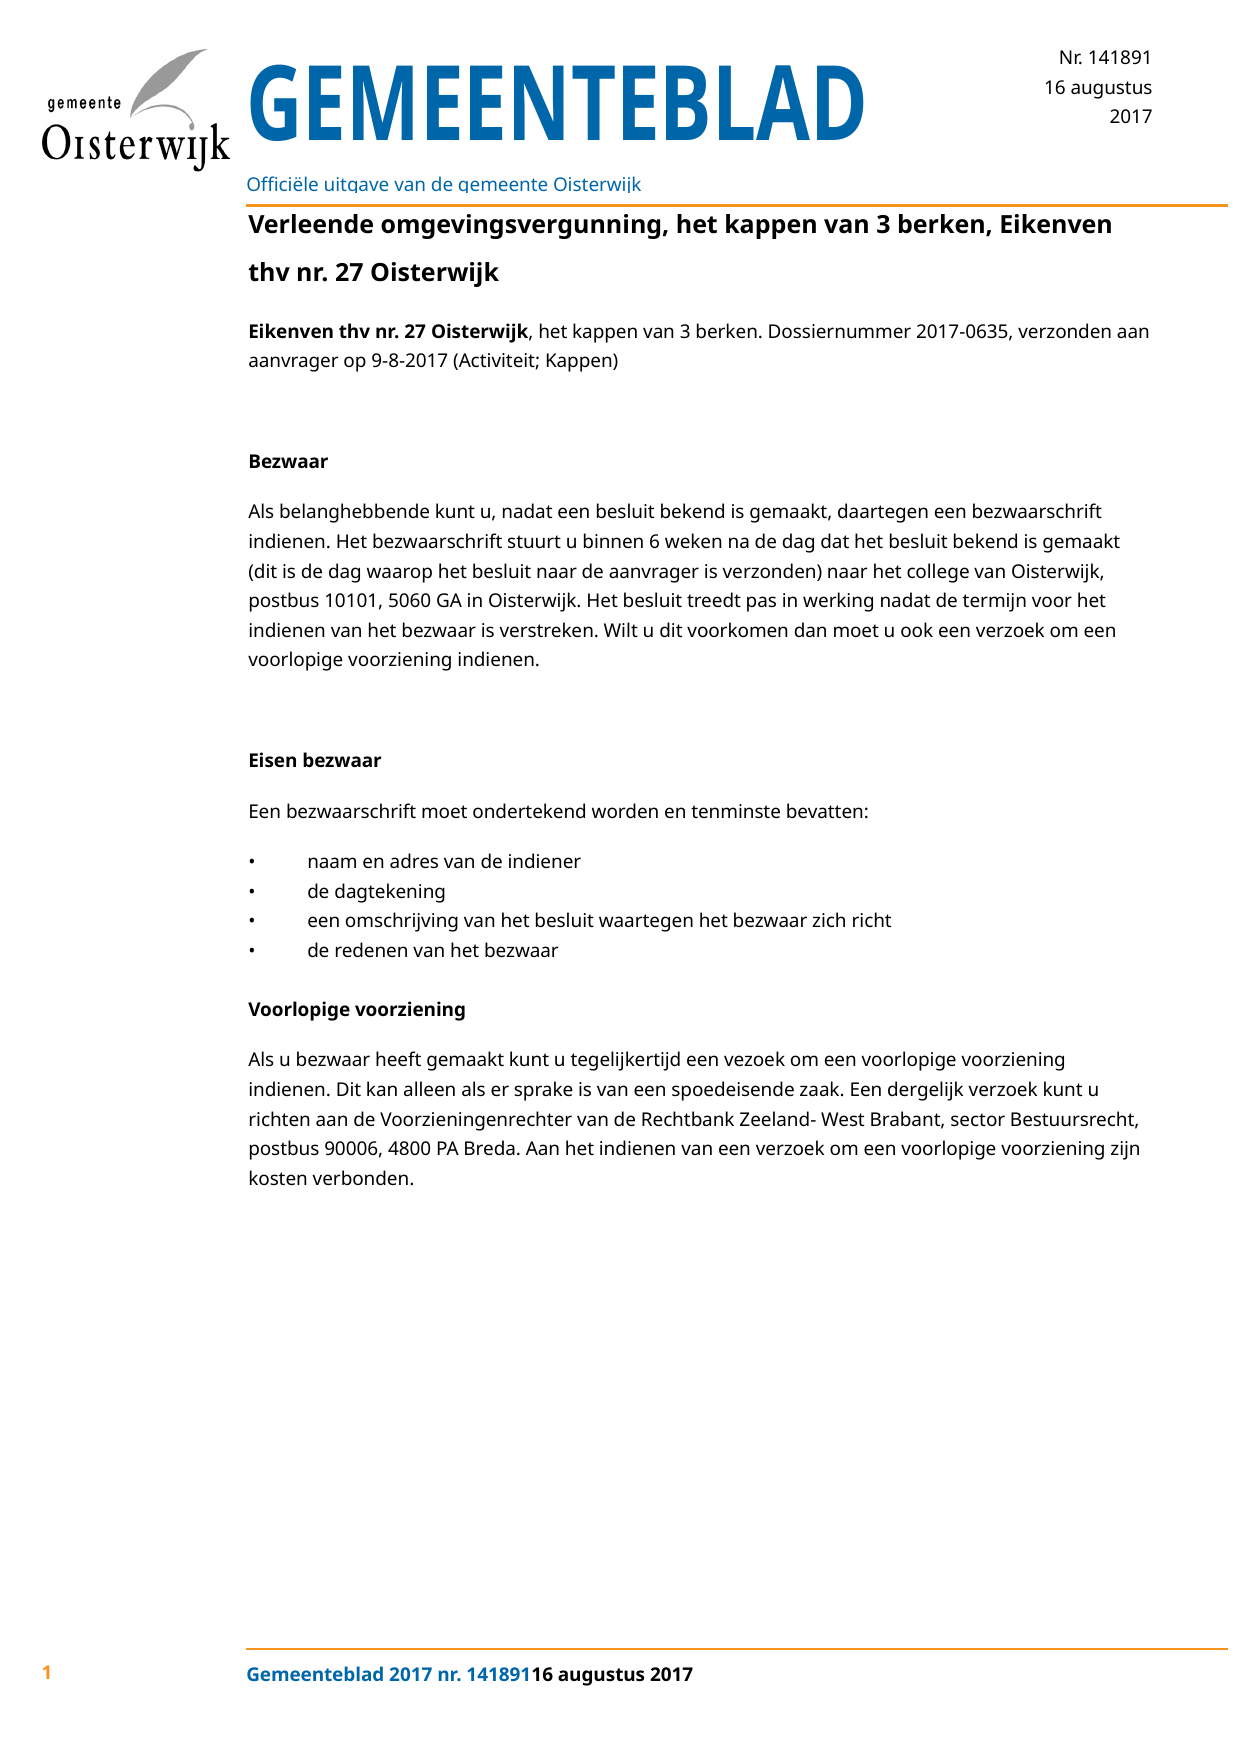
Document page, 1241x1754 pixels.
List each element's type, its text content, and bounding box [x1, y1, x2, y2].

list de dagtekening [248, 878, 1152, 904]
text Eisen bezwaar [248, 747, 1152, 773]
list naam en adres van de indiener [248, 848, 1152, 874]
text Verleende omgevingsvergunning, het kappen van 3 berken, Eikenven thv nr. 27 Oisterwijk [248, 207, 1152, 288]
list de redenen van het bezwaar [248, 937, 1152, 963]
text Eikenven thv nr. 27 Oisterwijk, het kappen van 3 berken. Dossiernummer 2017-0635, verzonden aan aanvrager op 9-8-2017 (Activiteit; Kappen) [248, 318, 1152, 373]
picture [41, 47, 231, 172]
text Als belanghebbende kunt u, nadat een besluit bekend is gemaakt, daartegen een bezwaarschrift indienen. Het bezwaarschrift stuurt u binnen 6 weken na de dag dat het besluit bekend is gemaakt (dit is de dag waarop het besluit naar de aanvrager is verzonden) naar het college van Oisterwijk, postbus 10101, 5060 GA in Oisterwijk. Het besluit treedt pas in werking nadat de termijn voor het indienen van het bezwaar is verstreken. Wilt u dit voorkomen dan moet u ook een verzoek om een voorlopige voorziening indienen. [248, 499, 1152, 672]
text Als u bezwaar heeft gemaakt kunt u tegelijkertijd een vezoek om een voorlopige voorziening indienen. Dit kan alleen als er sprake is van een spoedeisende zaak. Een dergelijk verzoek kunt u richten aan de Voorzieningenrechter van de Rechtbank Zeeland- West Brabant, sector Bestuursrecht, postbus 90006, 4800 PA Breda. Aan het indienen van een verzoek om een voorlopige voorziening zijn kosten verbonden. [248, 1047, 1152, 1191]
list een omschrijving van het besluit waartegen het bezwaar zich richt [248, 907, 1152, 933]
text Bezwaar [248, 448, 1152, 474]
text Voorlopige voorziening [248, 996, 1152, 1022]
text Een bezwaarschrift moet ondertekend worden en tenminste bevatten: [248, 798, 1152, 824]
